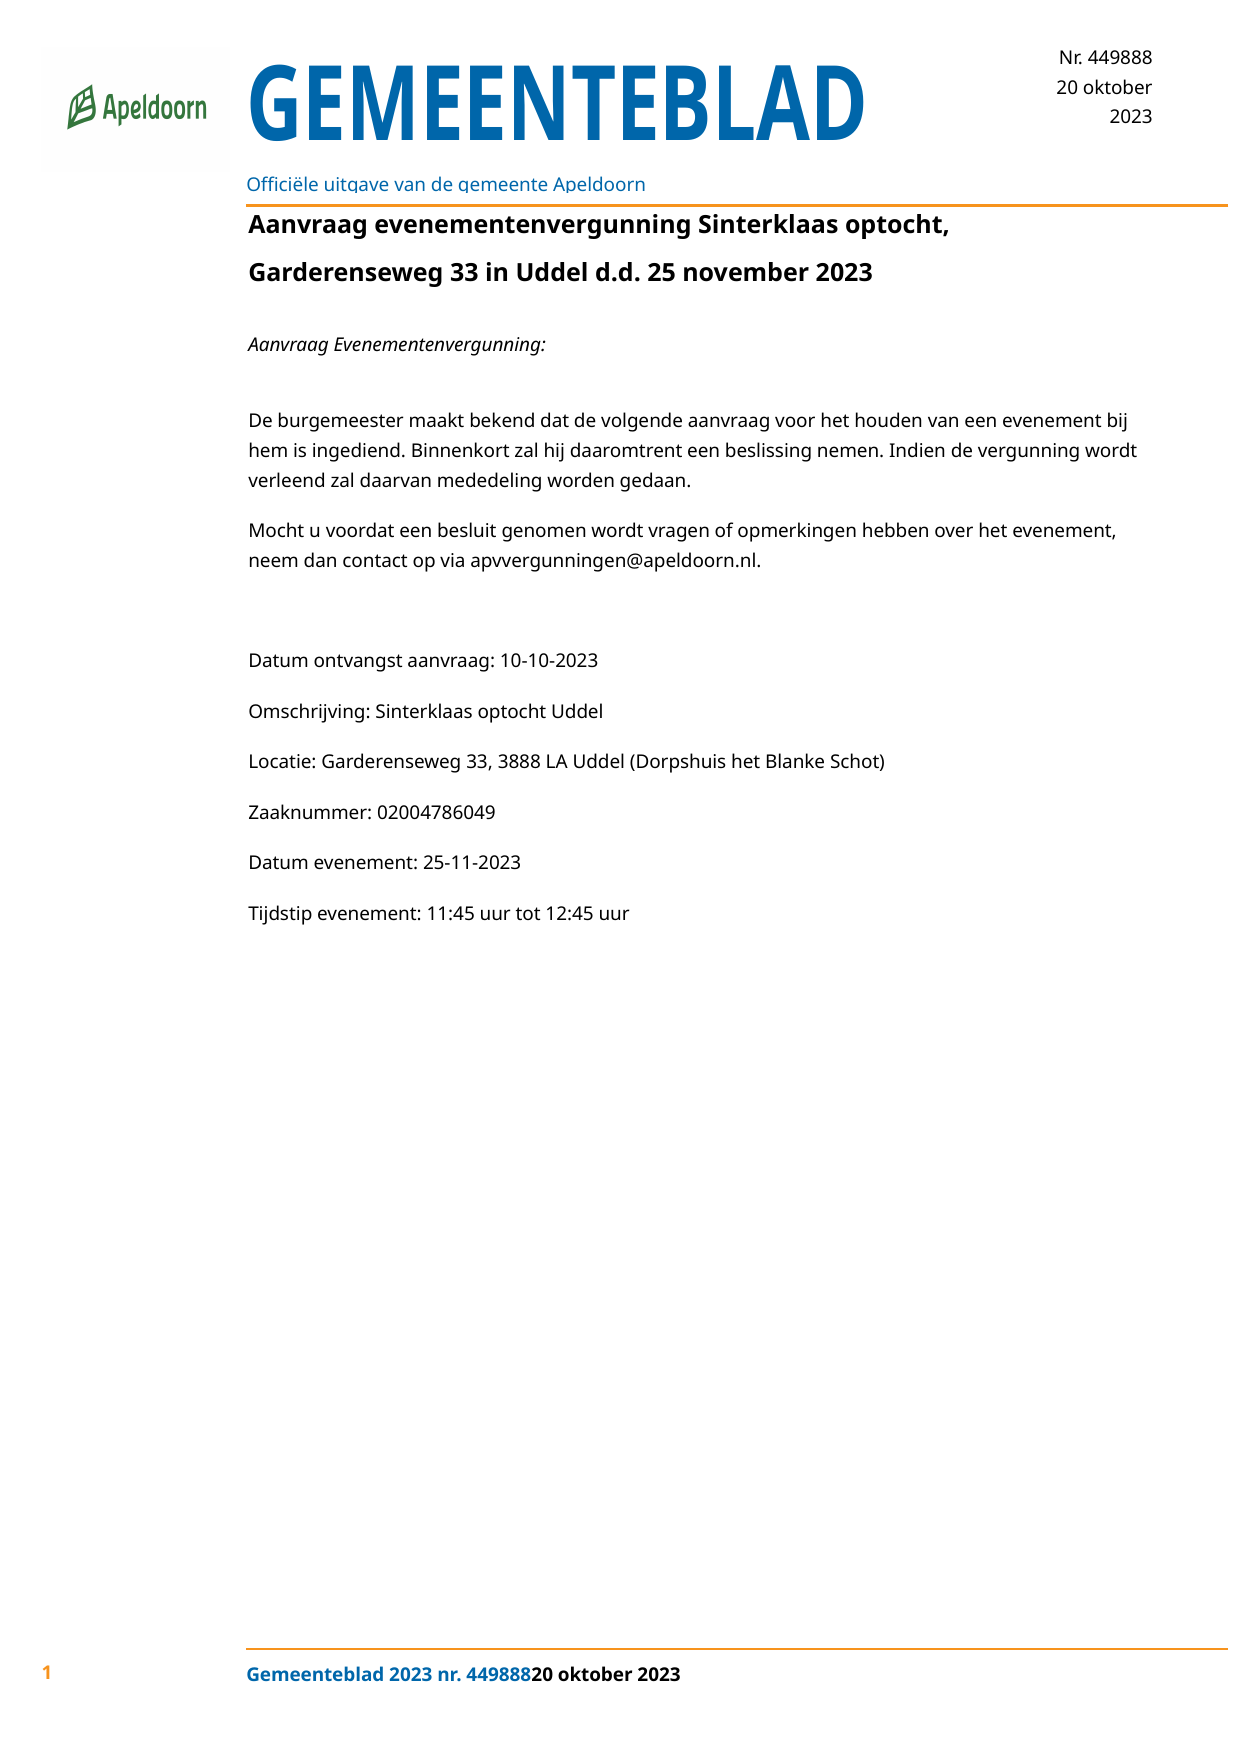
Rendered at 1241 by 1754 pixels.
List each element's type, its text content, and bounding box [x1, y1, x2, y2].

text Zaaknummer: 02004786049 [248, 799, 1152, 824]
picture [41, 47, 231, 172]
text Mocht u voordat een besluit genomen wordt vragen of opmerkingen hebben over het evenement, neem dan contact op via apvvergunningen@apeldoorn.nl. [248, 517, 1152, 572]
text Datum evenement: 25-11-2023 [248, 849, 1152, 875]
text Tijdstip evenement: 11:45 uur tot 12:45 uur [248, 900, 1152, 925]
text Datum ontvangst aanvraag: 10-10-2023 [248, 648, 1152, 673]
text Locatie: Garderenseweg 33, 3888 LA Uddel (Dorpshuis het Blanke Schot) [248, 748, 1152, 774]
text Aanvraag Evenementenvergunning: [248, 331, 1152, 357]
text De burgemeester maakt bekend dat de volgende aanvraag voor het houden van een evenement bij hem is ingediend. Binnenkort zal hij daaromtrent een beslissing nemen. Indien de vergunning wordt verleend zal daarvan mededeling worden gedaan. [248, 408, 1152, 492]
text Aanvraag evenementenvergunning Sinterklaas optocht, Garderenseweg 33 in Uddel d.d. 25 november 2023 [248, 207, 1152, 288]
text Omschrijving: Sinterklaas optocht Uddel [248, 698, 1152, 724]
